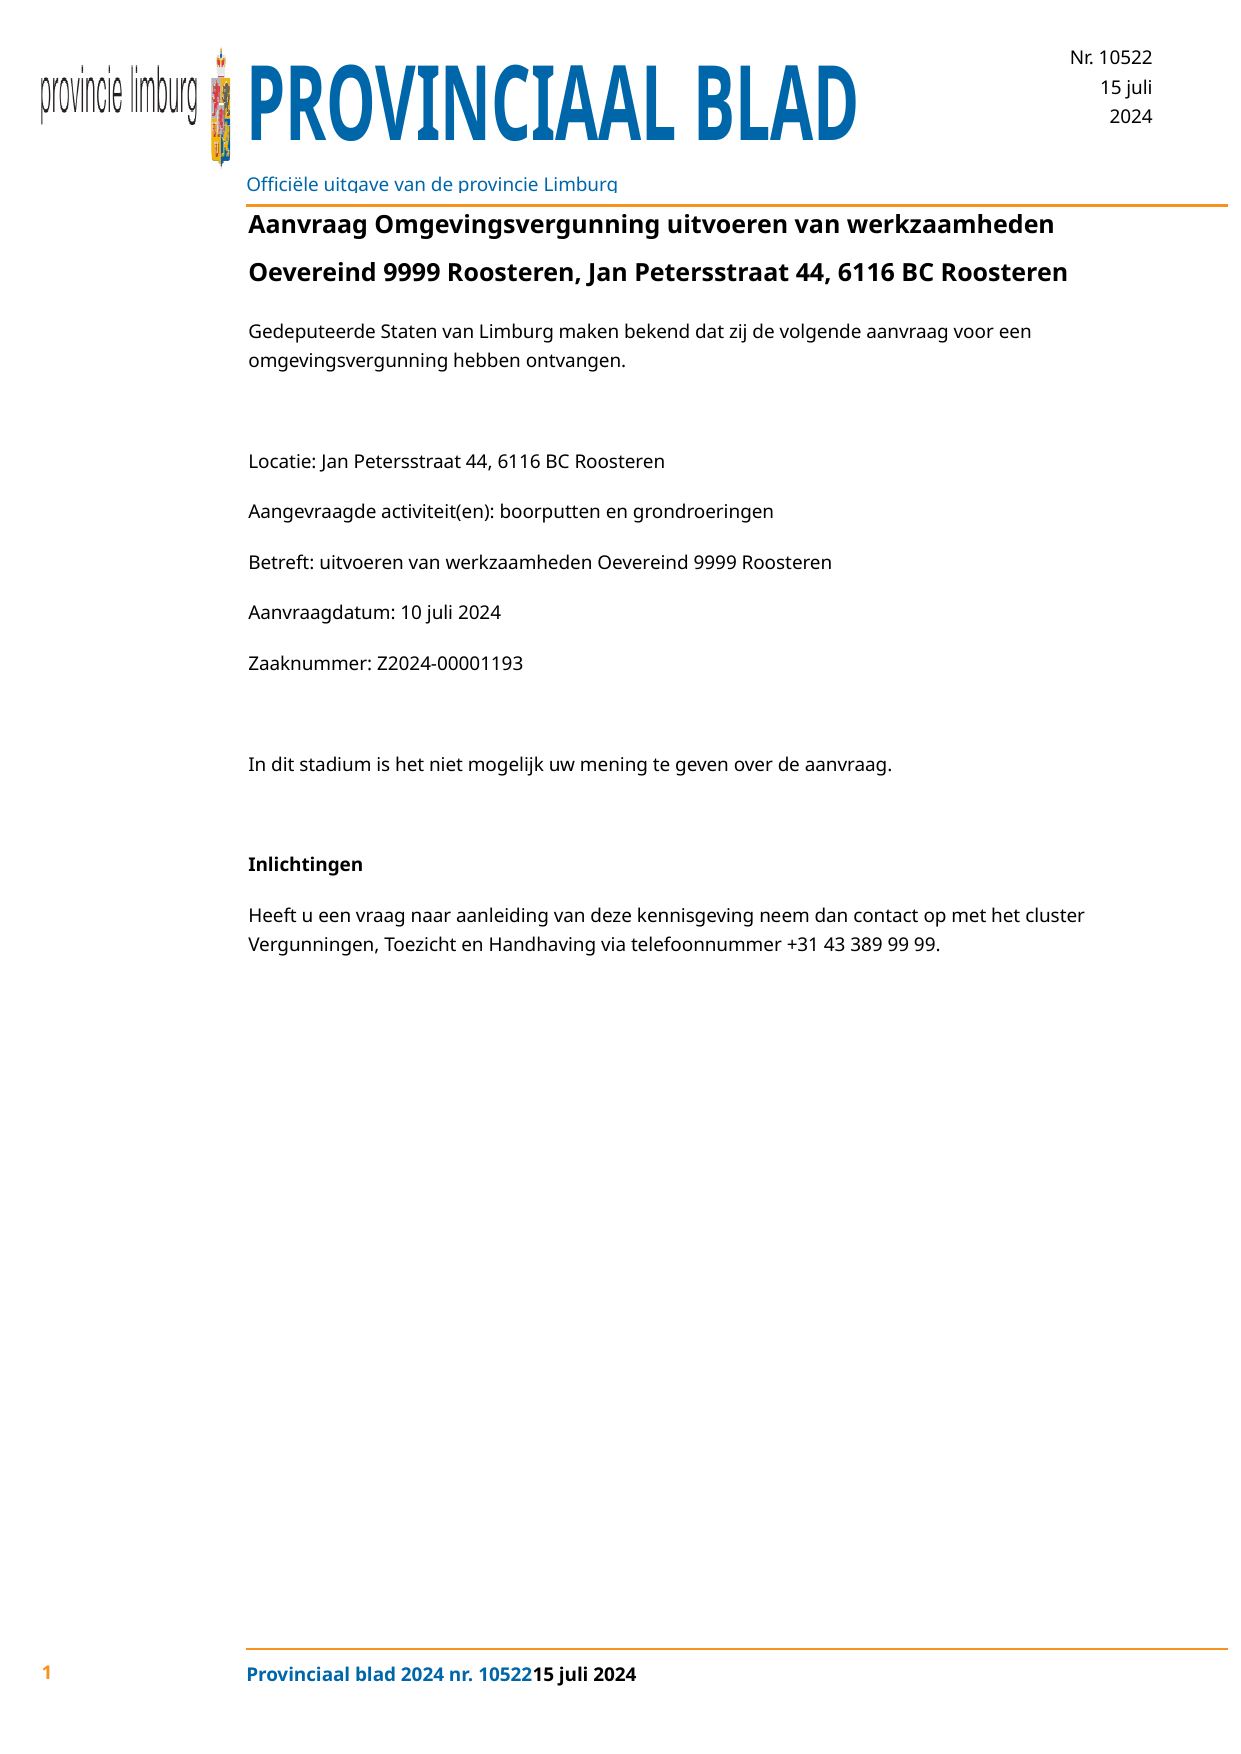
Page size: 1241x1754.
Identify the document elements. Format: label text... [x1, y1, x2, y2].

text In dit stadium is het niet mogelijk uw mening te geven over de aanvraag. [248, 751, 1152, 777]
text Aanvraagdatum: 10 juli 2024 [248, 599, 1152, 625]
text Inlichtingen [248, 852, 1152, 877]
text Zaaknummer: Z2024-00001193 [248, 650, 1152, 676]
text Heeft u een vraag naar aanleiding van deze kennisgeving neem dan contact op met het cluster Vergunningen, Toezicht en Handhaving via telefoonnummer +31 43 389 99 99. [248, 902, 1152, 957]
text Betreft: uitvoeren van werkzaamheden Oevereind 9999 Roosteren [248, 549, 1152, 575]
picture [41, 47, 231, 172]
text Locatie: Jan Petersstraat 44, 6116 BC Roosteren [248, 448, 1152, 474]
text Aanvraag Omgevingsvergunning uitvoeren van werkzaamheden Oevereind 9999 Roosteren, Jan Petersstraat 44, 6116 BC Roosteren [248, 207, 1152, 288]
text Aangevraagde activiteit(en): boorputten en grondroeringen [248, 499, 1152, 524]
text Gedeputeerde Staten van Limburg maken bekend dat zij de volgende aanvraag voor een omgevingsvergunning hebben ontvangen. [248, 318, 1152, 373]
